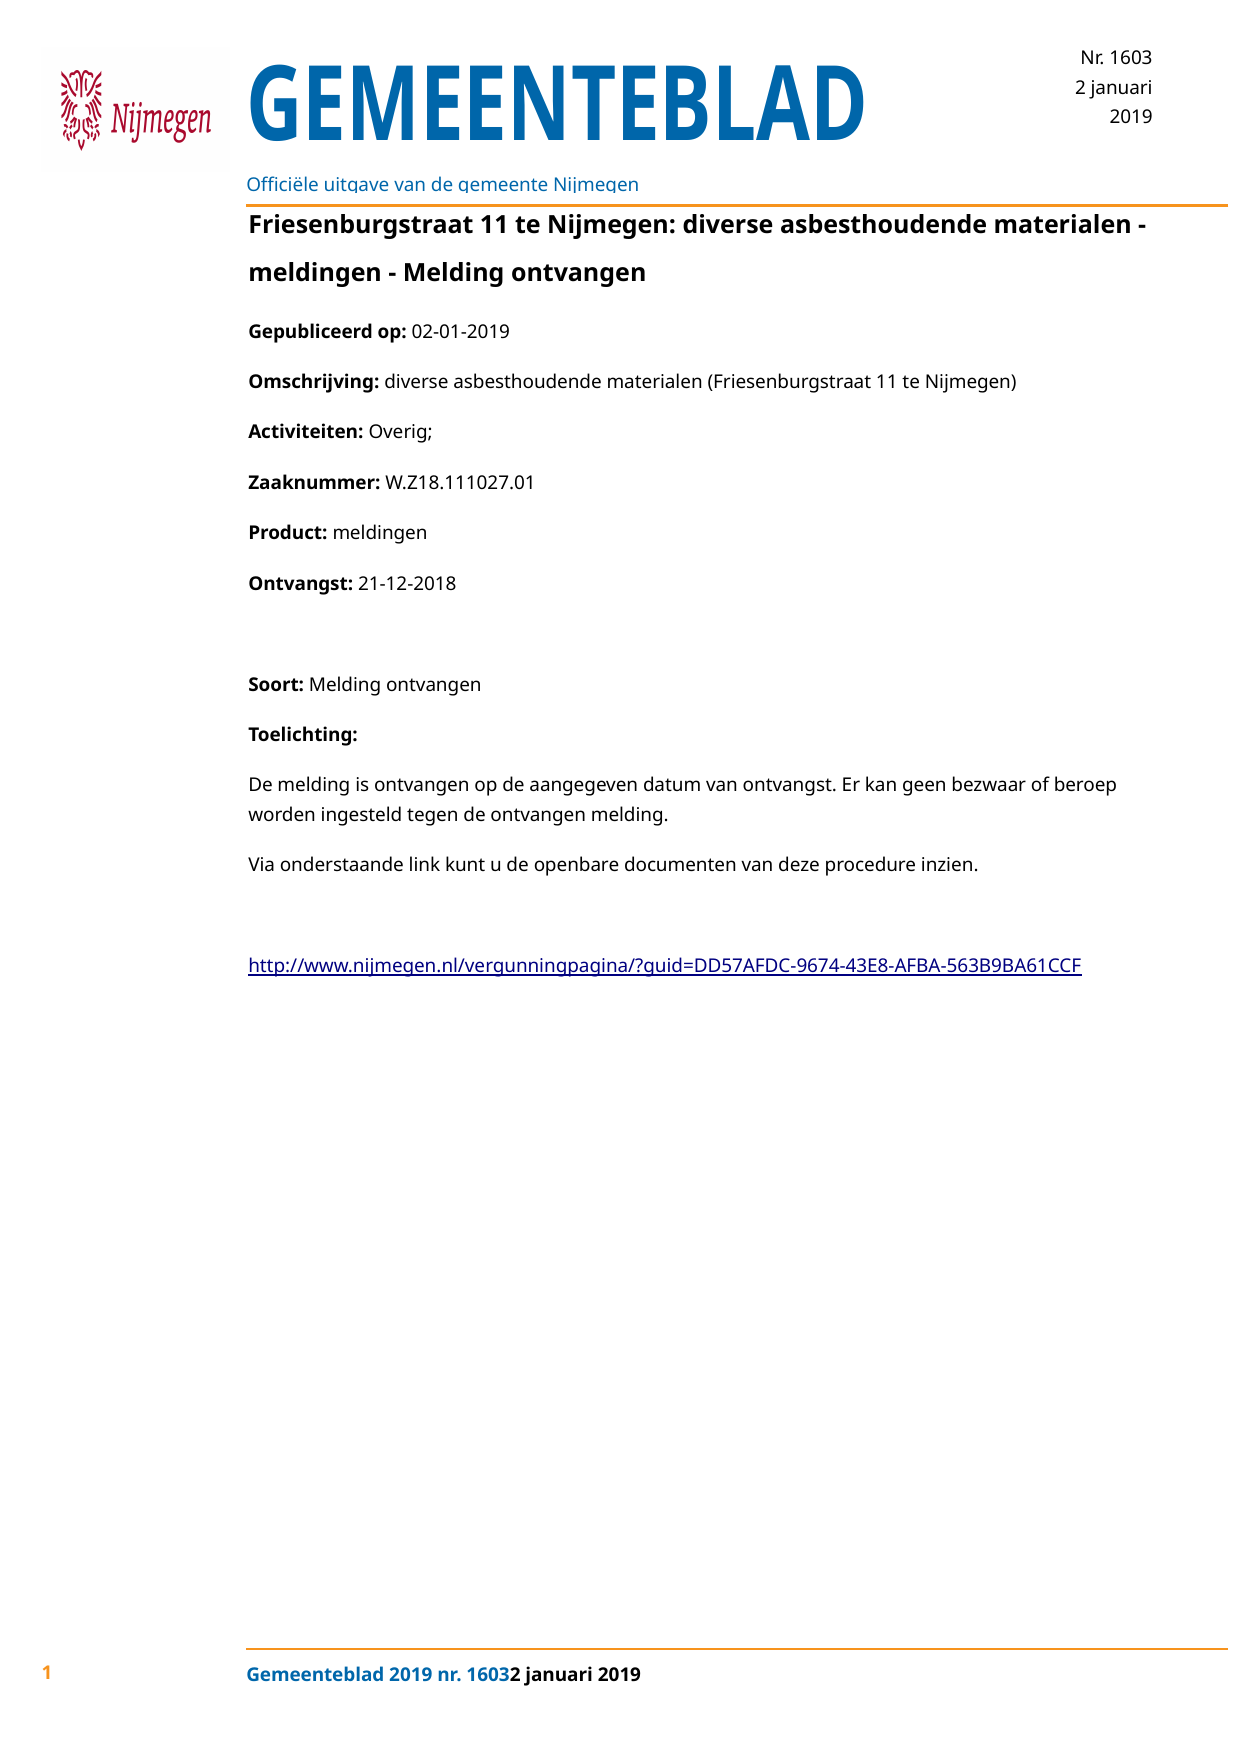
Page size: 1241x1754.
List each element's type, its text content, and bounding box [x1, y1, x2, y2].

text Friesenburgstraat 11 te Nijmegen: diverse asbesthoudende materialen - meldingen - Melding ontvangen [248, 207, 1152, 288]
text De melding is ontvangen op de aangegeven datum van ontvangst. Er kan geen bezwaar of beroep worden ingesteld tegen de ontvangen melding. [248, 772, 1152, 827]
text Activiteiten: Overig; [248, 419, 1152, 444]
text Gepubliceerd op: 02-01-2019 [248, 318, 1152, 344]
text Via onderstaande link kunt u de openbare documenten van deze procedure inzien. [248, 852, 1152, 877]
text Soort: Melding ontvangen [248, 671, 1152, 697]
text Zaaknummer: W.Z18.111027.01 [248, 469, 1152, 495]
picture [41, 47, 231, 172]
text Product: meldingen [248, 519, 1152, 545]
text Toelichting: [248, 721, 1152, 747]
text Omschrijving: diverse asbesthoudende materialen (Friesenburgstraat 11 te Nijmegen) [248, 368, 1152, 394]
text Ontvangst: 21-12-2018 [248, 570, 1152, 596]
text http://www.nijmegen.nl/vergunningpagina/?guid=DD57AFDC-9674-43E8-AFBA-563B9BA61CCF [248, 952, 1152, 978]
